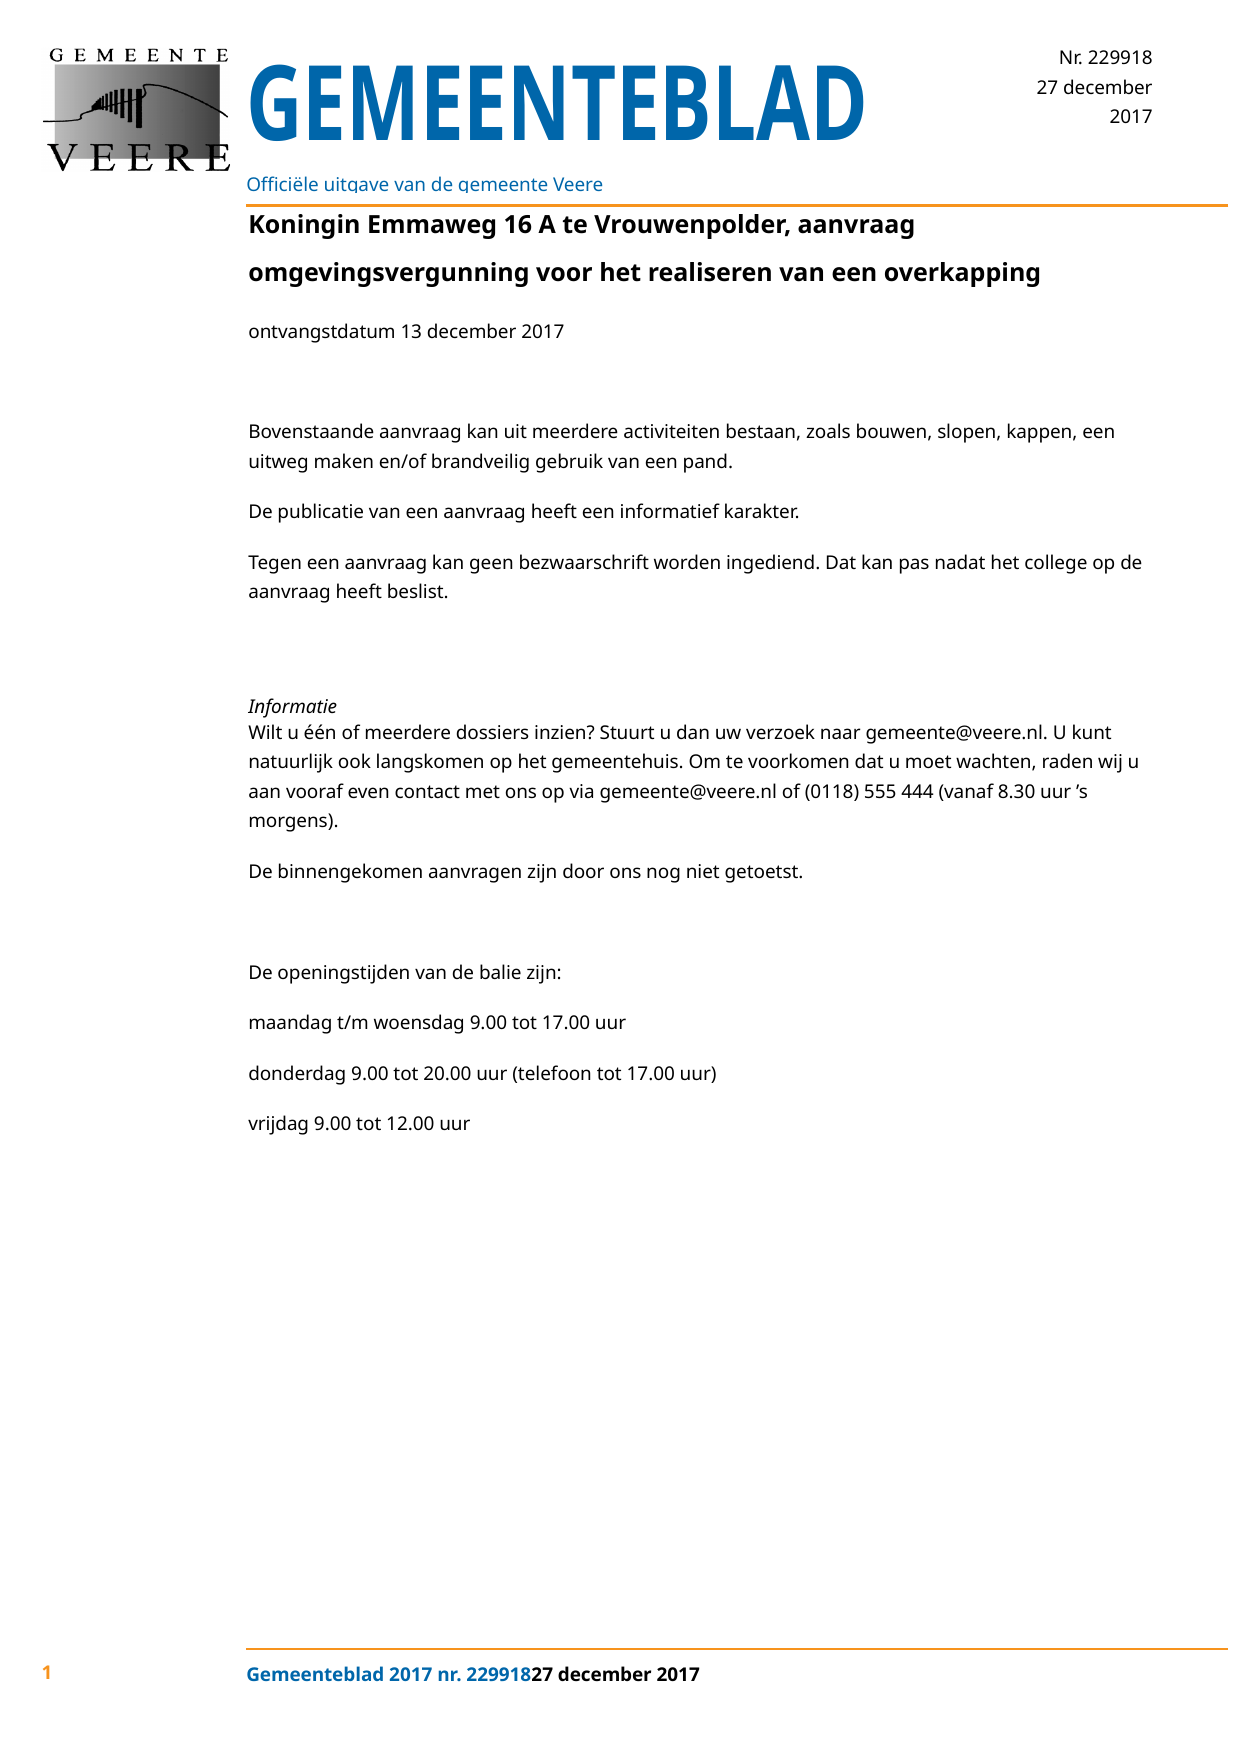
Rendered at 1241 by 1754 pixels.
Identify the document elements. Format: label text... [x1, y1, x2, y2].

text donderdag 9.00 tot 20.00 uur (telefoon tot 17.00 uur) [248, 1060, 1152, 1085]
text Tegen een aanvraag kan geen bezwaarschrift worden ingediend. Dat kan pas nadat het college op de aanvraag heeft beslist. [248, 549, 1152, 604]
text De publicatie van een aanvraag heeft een informatief karakter. [248, 499, 1152, 524]
picture [41, 47, 231, 172]
text Wilt u één of meerdere dossiers inzien? Stuurt u dan uw verzoek naar gemeente@veere.nl. U kunt natuurlijk ook langskomen op het gemeentehuis. Om te voorkomen dat u moet wachten, raden wij u aan vooraf even contact met ons op via gemeente@veere.nl of (0118) 555 444 (vanaf 8.30 uur ’s morgens). [248, 719, 1152, 833]
text De binnengekomen aanvragen zijn door ons nog niet getoetst. [248, 858, 1152, 884]
text maandag t/m woensdag 9.00 tot 17.00 uur [248, 1009, 1152, 1035]
text Informatie [248, 693, 1152, 719]
text Bovenstaande aanvraag kan uit meerdere activiteiten bestaan, zoals bouwen, slopen, kappen, een uitweg maken en/of brandveilig gebruik van een pand. [248, 419, 1152, 474]
text ontvangstdatum 13 december 2017 [248, 318, 1152, 344]
text vrijdag 9.00 tot 12.00 uur [248, 1110, 1152, 1136]
text De openingstijden van de balie zijn: [248, 959, 1152, 984]
text Koningin Emmaweg 16 A te Vrouwenpolder, aanvraag omgevingsvergunning voor het realiseren van een overkapping [248, 207, 1152, 288]
